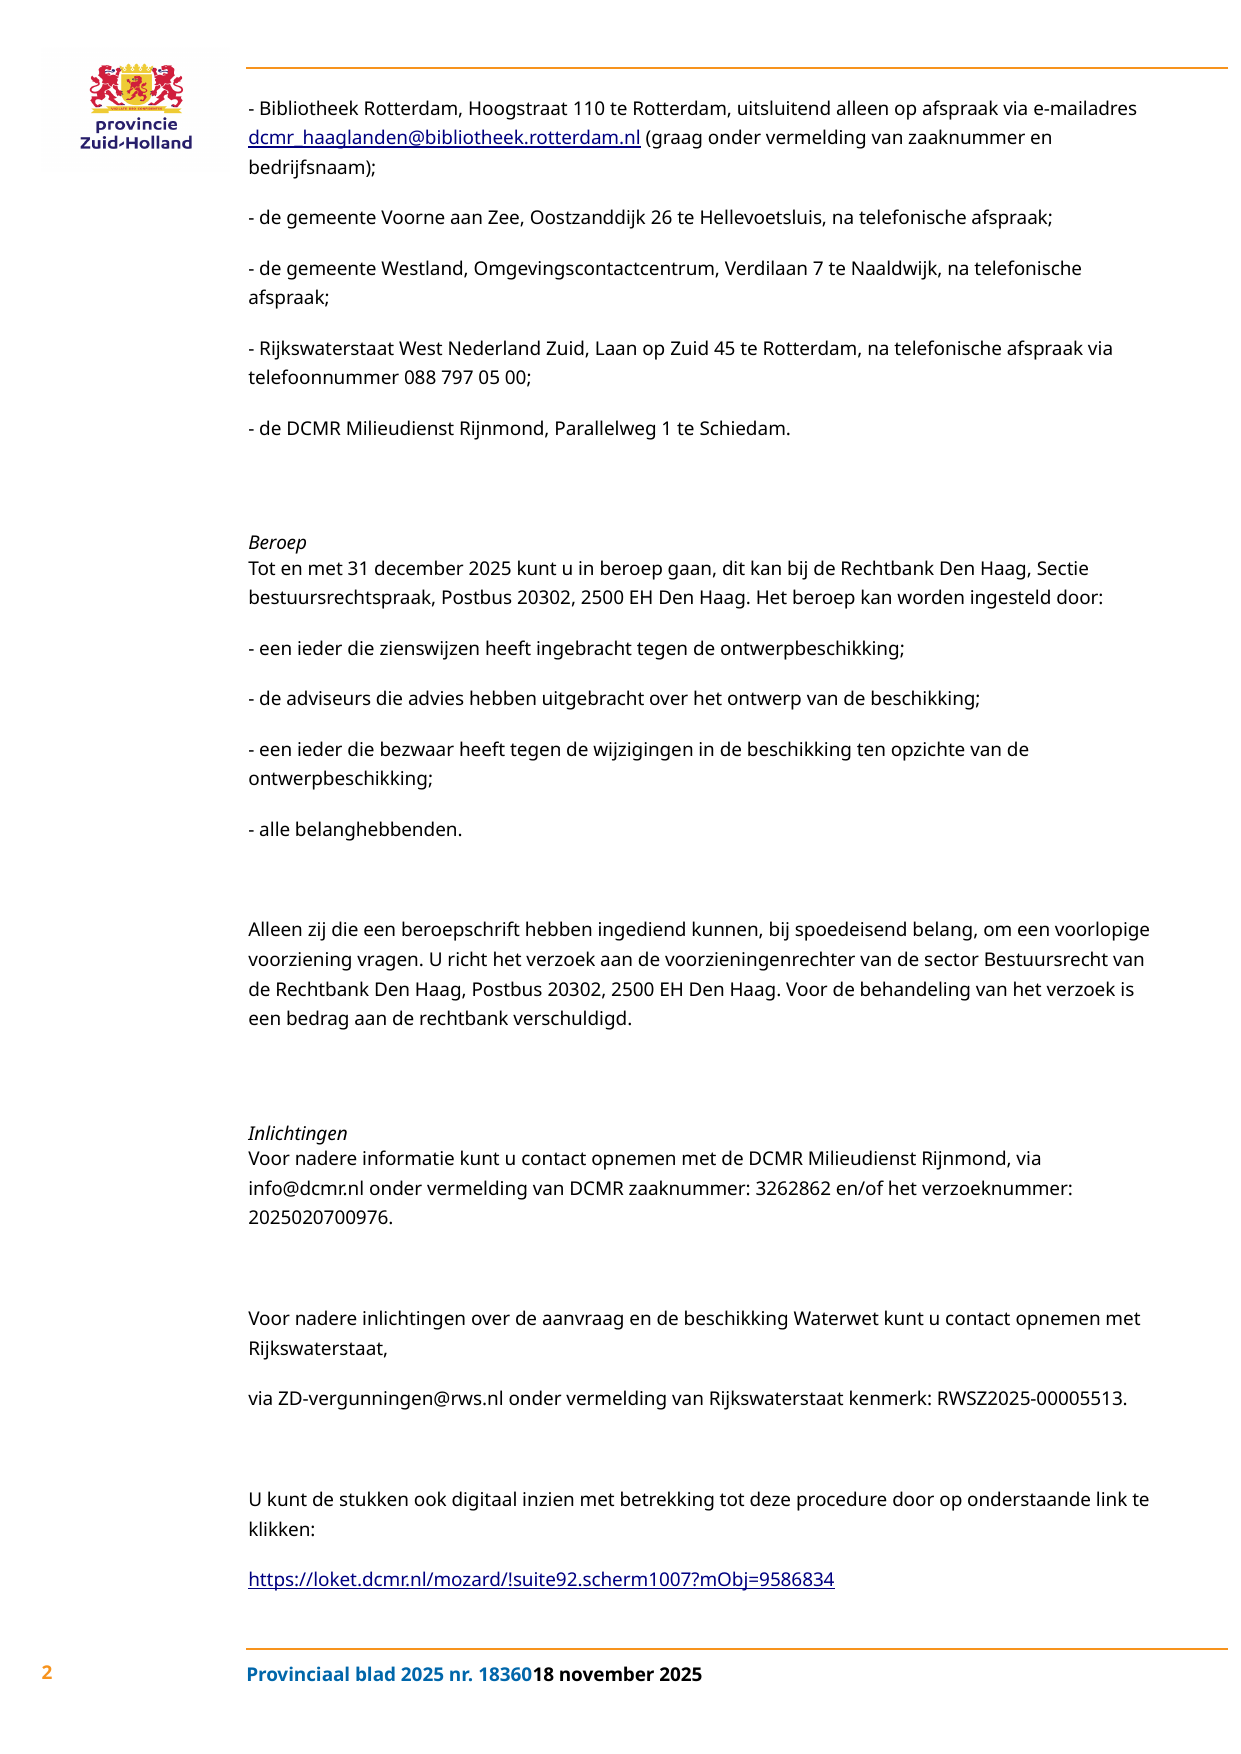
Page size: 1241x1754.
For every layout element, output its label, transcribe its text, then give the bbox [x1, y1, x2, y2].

text - de DCMR Milieudienst Rijnmond, Parallelweg 1 te Schiedam. [248, 415, 1152, 441]
text - Rijkswaterstaat West Nederland Zuid, Laan op Zuid 45 te Rotterdam, na telefonische afspraak via telefoonnummer 088 797 05 00; [248, 335, 1152, 390]
text - de adviseurs die advies hebben uitgebracht over het ontwerp van de beschikking; [248, 685, 1152, 711]
text - alle belanghebbenden. [248, 816, 1152, 841]
text Inlichtingen [248, 1120, 1152, 1145]
text Tot en met 31 december 2025 kunt u in beroep gaan, dit kan bij de Rechtbank Den Haag, Sectie bestuursrechtspraak, Postbus 20302, 2500 EH Den Haag. Het beroep kan worden ingesteld door: [248, 555, 1152, 610]
text https://loket.dcmr.nl/mozard/!suite92.scherm1007?mObj=9586834 [248, 1566, 1152, 1592]
picture [41, 47, 231, 172]
text Beroep [248, 529, 1152, 555]
text U kunt de stukken ook digitaal inzien met betrekking tot deze procedure door op onderstaande link te klikken: [248, 1486, 1152, 1542]
text - de gemeente Voorne aan Zee, Oostzanddijk 26 te Hellevoetsluis, na telefonische afspraak; [248, 204, 1152, 230]
text Alleen zij die een beroepschrift hebben ingediend kunnen, bij spoedeisend belang, om een voorlopige voorziening vragen. U richt het verzoek aan de voorzieningenrechter van de sector Bestuursrecht van de Rechtbank Den Haag, Postbus 20302, 2500 EH Den Haag. Voor de behandeling van het verzoek is een bedrag aan de rechtbank verschuldigd. [248, 917, 1152, 1031]
text Voor nadere informatie kunt u contact opnemen met de DCMR Milieudienst Rijnmond, via info@dcmr.nl onder vermelding van DCMR zaaknummer: 3262862 en/of het verzoeknummer: 2025020700976. [248, 1145, 1152, 1230]
text - een ieder die zienswijzen heeft ingebracht tegen de ontwerpbeschikking; [248, 635, 1152, 661]
text - Bibliotheek Rotterdam, Hoogstraat 110 te Rotterdam, uitsluitend alleen op afspraak via e-mailadres dcmr_haaglanden@bibliotheek.rotterdam.nl (graag onder vermelding van zaaknummer en bedrijfsnaam); [248, 95, 1152, 180]
text - een ieder die bezwaar heeft tegen de wijzigingen in de beschikking ten opzichte van de ontwerpbeschikking; [248, 736, 1152, 791]
text Voor nadere inlichtingen over de aanvraag en de beschikking Waterwet kunt u contact opnemen met Rijkswaterstaat, [248, 1305, 1152, 1361]
text via ZD-vergunningen@rws.nl onder vermelding van Rijkswaterstaat kenmerk: RWSZ2025-00005513. [248, 1385, 1152, 1411]
text - de gemeente Westland, Omgevingscontactcentrum, Verdilaan 7 te Naaldwijk, na telefonische afspraak; [248, 255, 1152, 310]
